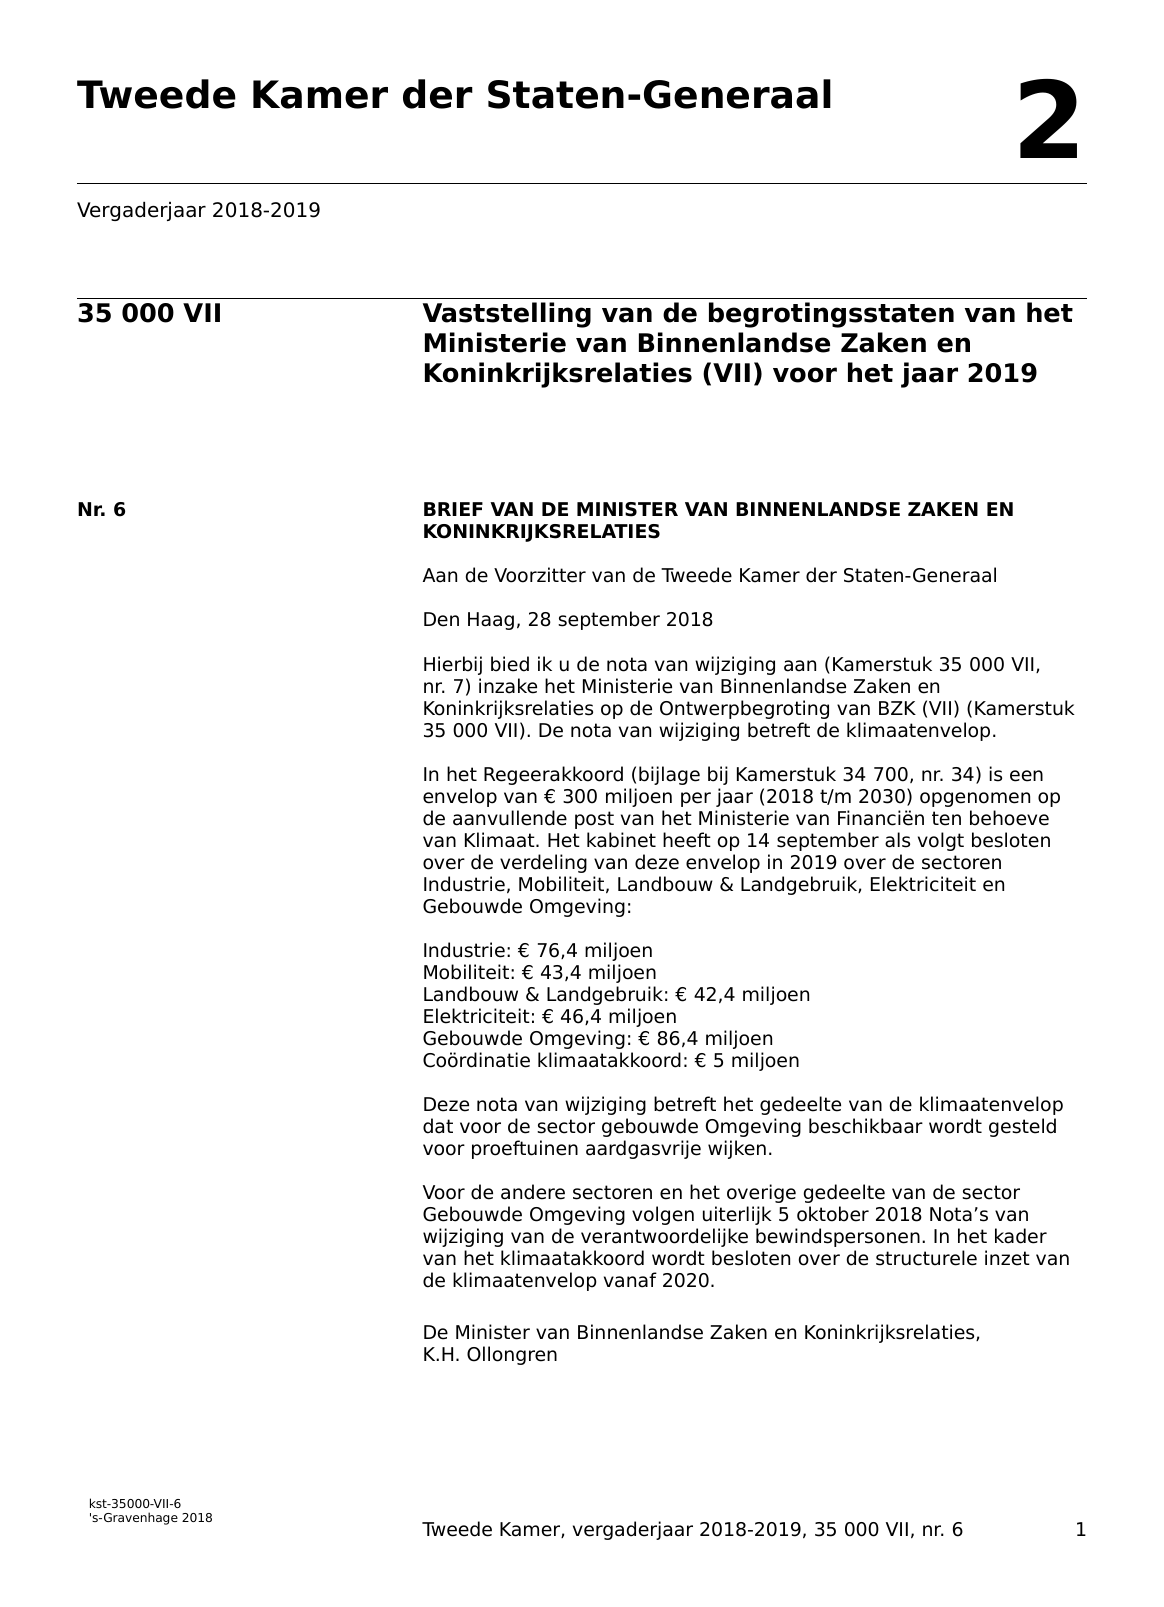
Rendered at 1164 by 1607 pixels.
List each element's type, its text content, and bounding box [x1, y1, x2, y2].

table_header Tweede Kamer der Staten-Generaal [77, 59, 886, 183]
text De Minister van Binnenlandse Zaken en Koninkrijksrelaties, K.H. Ollongren [422, 1322, 1087, 1366]
text Hierbij bied ik u de nota van wijziging aan (Kamerstuk 35 000 VII, nr. 7) inzake het Ministerie van Binnenlandse Zaken en Koninkrijksrelaties op de Ontwerpbegroting van BZK (VII) (Kamerstuk 35 000 VII). De nota van wijziging betreft de klimaatenvelop. [422, 653, 1087, 741]
text Industrie: € 76,4 miljoen [422, 940, 1087, 962]
subtitle Nr. 6 BRIEF VAN DE MINISTER VAN BINNENLANDSE ZAKEN EN KONINKRIJKSRELATIES [77, 499, 1087, 543]
text Voor de andere sectoren en het overige gedeelte van de sector Gebouwde Omgeving volgen uiterlijk 5 oktober 2018 Nota’s van wijziging van de verantwoordelijke bewindspersonen. In het kader van het klimaatakkoord wordt besloten over de structurele inzet van de klimaatenvelop vanaf 2020. [422, 1182, 1087, 1292]
text Aan de Voorzitter van de Tweede Kamer der Staten-Generaal [422, 565, 1087, 587]
table_header 2 [886, 59, 1087, 183]
subtitle 35 000 VII Vaststelling van de begrotingsstaten van het Ministerie van Binnenlandse Zaken en Koninkrijksrelaties (VII) voor het jaar 2019 [77, 299, 1087, 388]
text Gebouwde Omgeving: € 86,4 miljoen [422, 1028, 1087, 1049]
table_cell Vergaderjaar 2018-2019 [77, 184, 1087, 298]
text Den Haag, 28 september 2018 [422, 609, 1087, 631]
text Deze nota van wijziging betreft het gedeelte van de klimaatenvelop dat voor de sector gebouwde Omgeving beschikbaar wordt gesteld voor proeftuinen aardgasvrije wijken. [422, 1094, 1087, 1160]
text Elektriciteit: € 46,4 miljoen [422, 1006, 1087, 1028]
text Landbouw & Landgebruik: € 42,4 miljoen [422, 984, 1087, 1006]
text Coördinatie klimaatakkoord: € 5 miljoen [422, 1049, 1087, 1072]
text kst-35000-VII-6 [88, 1497, 323, 1511]
text Mobiliteit: € 43,4 miljoen [422, 962, 1087, 984]
text 's-Gravenhage 2018 [88, 1511, 323, 1525]
text In het Regeerakkoord (bijlage bij Kamerstuk 34 700, nr. 34) is een envelop van € 300 miljoen per jaar (2018 t/m 2030) opgenomen op de aanvullende post van het Ministerie van Financiën ten behoeve van Klimaat. Het kabinet heeft op 14 september als volgt besloten over de verdeling van deze envelop in 2019 over de sectoren Industrie, Mobiliteit, Landbouw & Landgebruik, Elektriciteit en Gebouwde Omgeving: [422, 764, 1087, 917]
